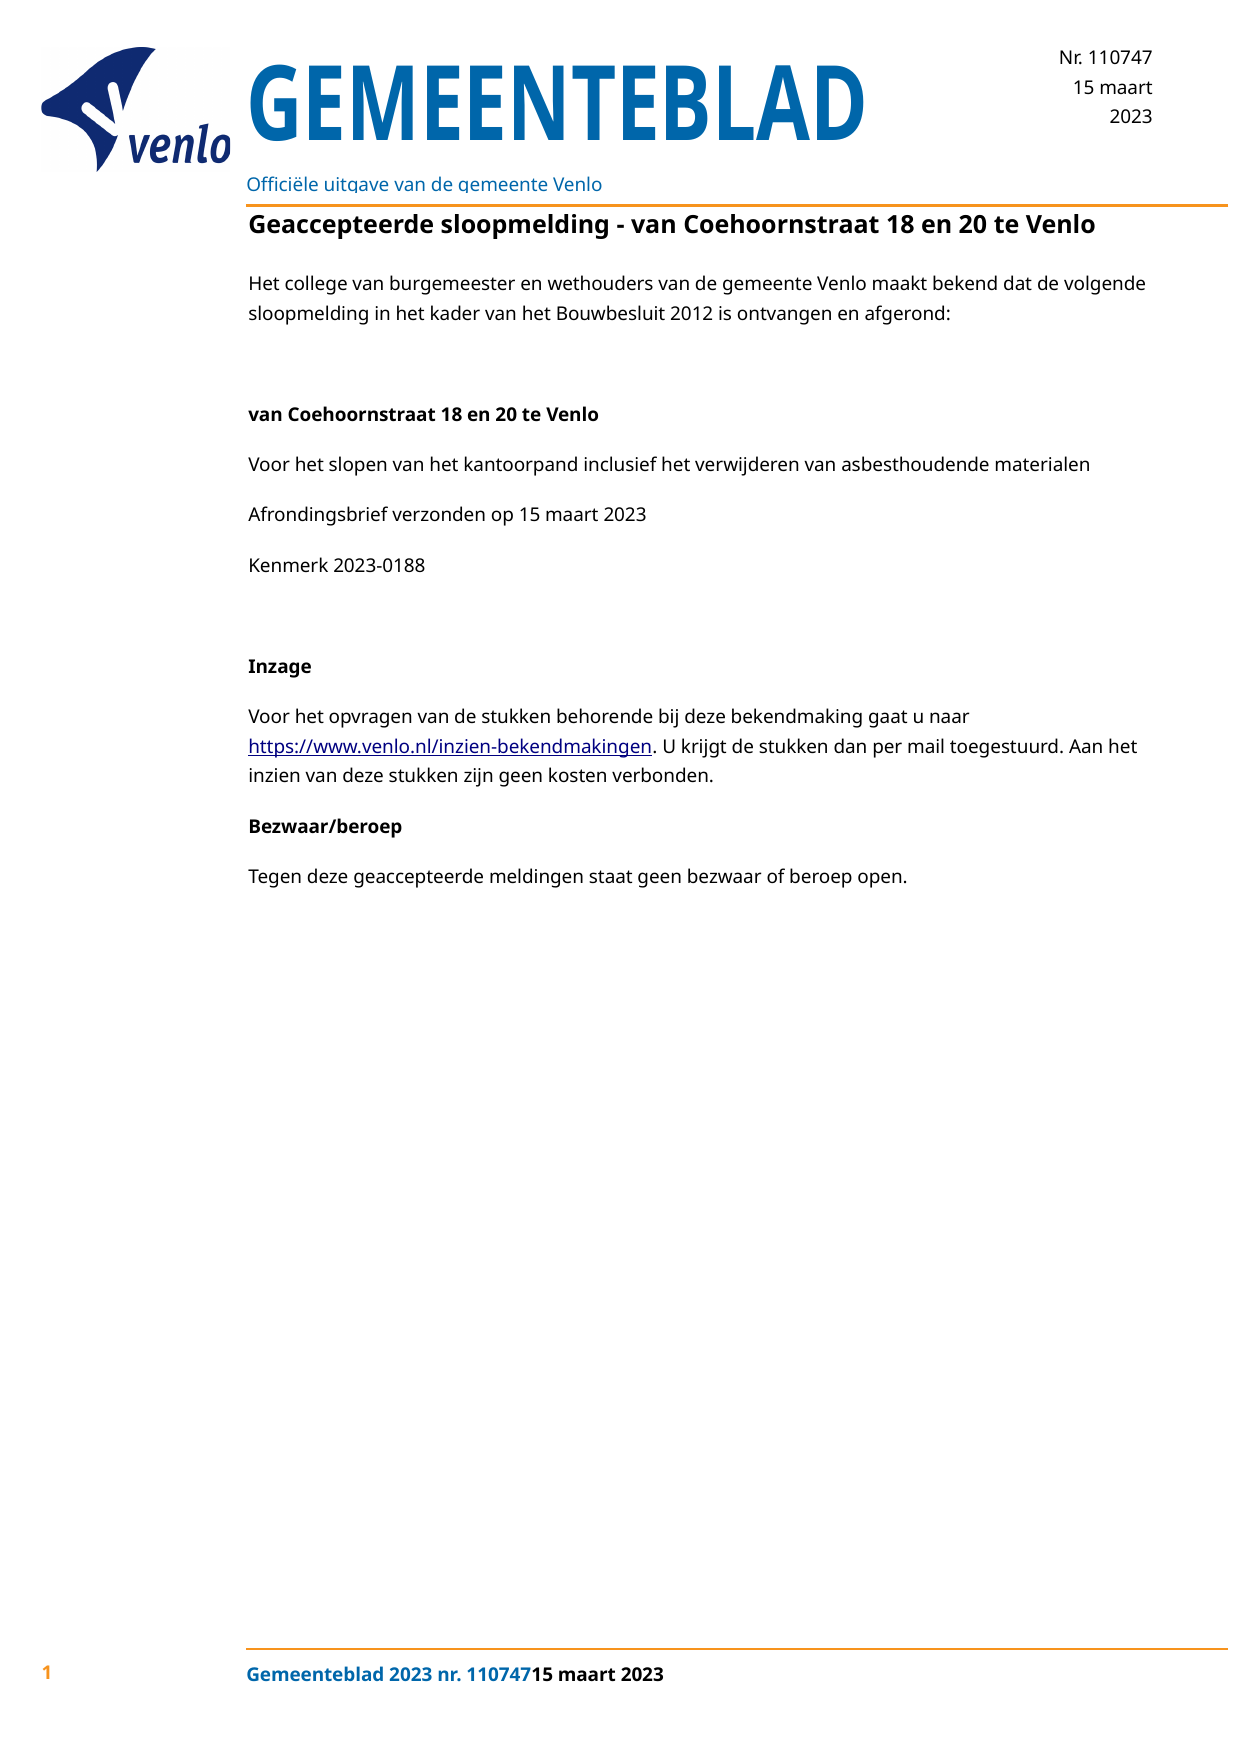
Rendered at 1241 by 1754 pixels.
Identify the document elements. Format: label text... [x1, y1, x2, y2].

text Het college van burgemeester en wethouders van de gemeente Venlo maakt bekend dat de volgende sloopmelding in het kader van het Bouwbesluit 2012 is ontvangen en afgerond: [248, 270, 1152, 326]
text Voor het slopen van het kantoorpand inclusief het verwijderen van asbesthoudende materialen [248, 451, 1152, 477]
text Tegen deze geaccepteerde meldingen staat geen bezwaar of beroep open. [248, 863, 1152, 889]
text Bezwaar/beroep [248, 813, 1152, 838]
text Voor het opvragen van de stukken behorende bij deze bekendmaking gaat u naar https://www.venlo.nl/inzien-bekendmakingen. U krijgt de stukken dan per mail toegestuurd. Aan het inzien van deze stukken zijn geen kosten verbonden. [248, 703, 1152, 788]
text Geaccepteerde sloopmelding - van Coehoornstraat 18 en 20 te Venlo [248, 207, 1152, 241]
text Inzage [248, 653, 1152, 678]
text Afrondingsbrief verzonden op 15 maart 2023 [248, 502, 1152, 527]
text Kenmerk 2023-0188 [248, 552, 1152, 578]
text van Coehoornstraat 18 en 20 te Venlo [248, 401, 1152, 426]
picture [41, 47, 231, 172]
